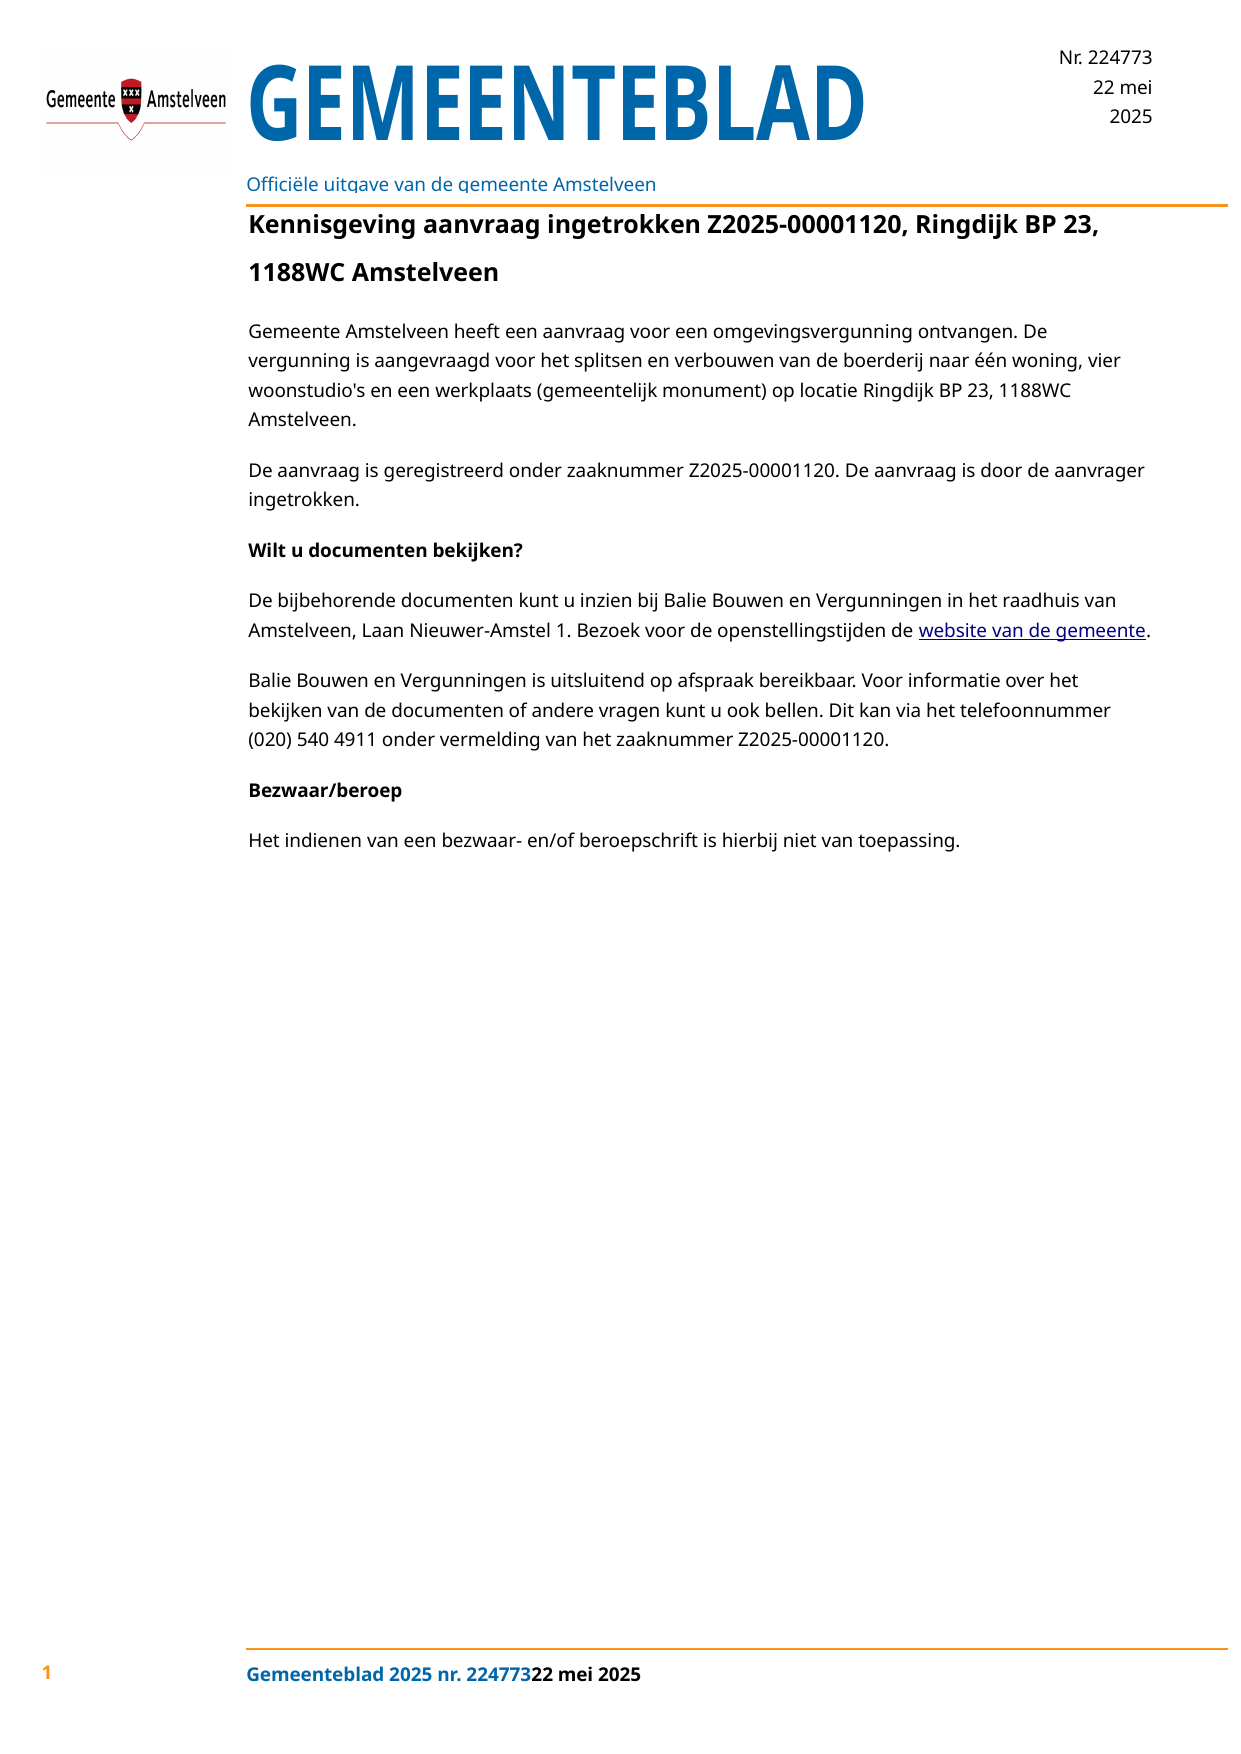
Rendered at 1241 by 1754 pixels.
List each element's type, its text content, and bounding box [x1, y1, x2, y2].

picture [41, 47, 231, 172]
text Gemeente Amstelveen heeft een aanvraag voor een omgevingsvergunning ontvangen. De vergunning is aangevraagd voor het splitsen en verbouwen van de boerderij naar één woning, vier woonstudio's en een werkplaats (gemeentelijk monument) op locatie Ringdijk BP 23, 1188WC Amstelveen. [248, 318, 1152, 432]
text Wilt u documenten bekijken? [248, 537, 1152, 563]
text Kennisgeving aanvraag ingetrokken Z2025-00001120, Ringdijk BP 23, 1188WC Amstelveen [248, 207, 1152, 288]
text Balie Bouwen en Vergunningen is uitsluitend op afspraak bereikbaar. Voor informatie over het bekijken van de documenten of andere vragen kunt u ook bellen. Dit kan via het telefoonnummer (020) 540 4911 onder vermelding van het zaaknummer Z2025-00001120. [248, 667, 1152, 752]
text De aanvraag is geregistreerd onder zaaknummer Z2025-00001120. De aanvraag is door de aanvrager ingetrokken. [248, 457, 1152, 512]
text Het indienen van een bezwaar- en/of beroepschrift is hierbij niet van toepassing. [248, 827, 1152, 853]
text De bijbehorende documenten kunt u inzien bij Balie Bouwen en Vergunningen in het raadhuis van Amstelveen, Laan Nieuwer-Amstel 1. Bezoek voor de openstellingstijden de website van de gemeente. [248, 587, 1152, 643]
text Bezwaar/beroep [248, 777, 1152, 803]
